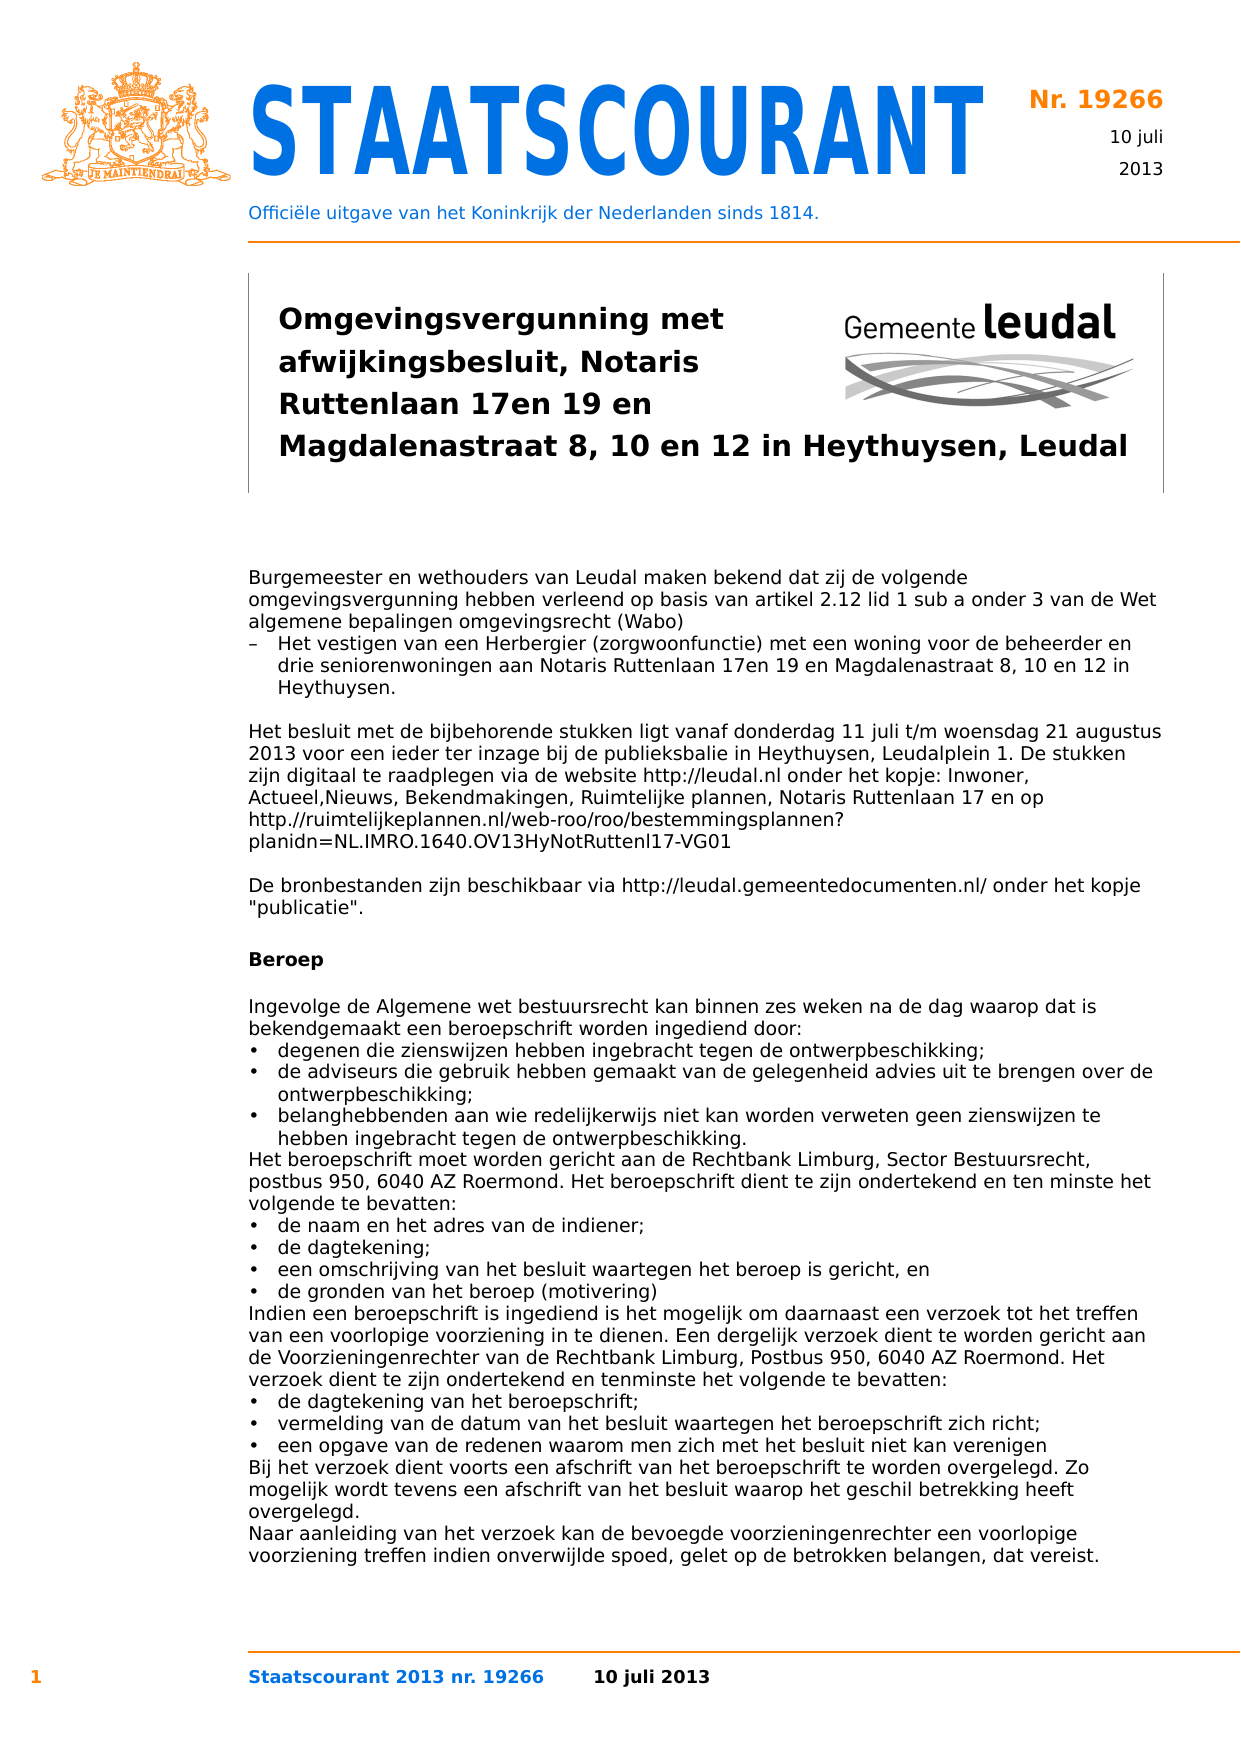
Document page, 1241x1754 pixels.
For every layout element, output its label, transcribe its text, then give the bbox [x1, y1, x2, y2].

text Bij het verzoek dient voorts een afschrift van het beroepschrift te worden overgelegd. Zo mogelijk wordt tevens een afschrift van het besluit waarop het geschil betrekking heeft overgelegd. [248, 1457, 1163, 1523]
table_cell 10 juli [998, 121, 1240, 153]
text http.//ruimtelijkeplannen.nl/web-roo/roo/bestemmingsplannen?planidn=NL.IMRO.1640.OV13HyNotRuttenl17-VG01 [248, 809, 1163, 853]
subtitle Omgevingsvergunning met afwijkingsbesluit, Notaris Ruttenlaan 17en 19 en Magdalenastraat 8, 10 en 12 in Heythuysen, Leudal [249, 273, 1163, 493]
text • degenen die zienswijzen hebben ingebracht tegen de ontwerpbeschikking; [248, 1039, 1163, 1061]
text • de gronden van het beroep (motivering) [248, 1281, 1163, 1303]
table_header STAATSCOURANT [248, 62, 998, 203]
text Burgemeester en wethouders van Leudal maken bekend dat zij de volgende omgevingsvergunning hebben verleend op basis van artikel 2.12 lid 1 sub a onder 3 van de Wet algemene bepalingen omgevingsrecht (Wabo) [248, 567, 1163, 633]
text Het besluit met de bijbehorende stukken ligt vanaf donderdag 11 juli t/m woensdag 21 augustus 2013 voor een ieder ter inzage bij de publieksbalie in Heythuysen, Leudalplein 1. De stukken zijn digitaal te raadplegen via de website http://leudal.nl onder het kopje: Inwoner, Actueel,Nieuws, Bekendmakingen, Ruimtelijke plannen, Notaris Ruttenlaan 17 en op [248, 721, 1163, 809]
text • de dagtekening van het beroepschrift; [248, 1391, 1163, 1413]
text • een opgave van de redenen waarom men zich met het besluit niet kan verenigen [248, 1435, 1163, 1457]
table_header [25, 62, 248, 241]
subtitle Beroep [248, 948, 1163, 971]
text – Het vestigen van een Herbergier (zorgwoonfunctie) met een woning voor de beheerder en drie seniorenwoningen aan Notaris Ruttenlaan 17en 19 en Magdalenastraat 8, 10 en 12 in Heythuysen. [248, 633, 1163, 699]
text • de dagtekening; [248, 1237, 1163, 1259]
picture [41, 62, 231, 186]
text Indien een beroepschrift is ingediend is het mogelijk om daarnaast een verzoek tot het treffen van een voorlopige voorziening in te dienen. Een dergelijk verzoek dient te worden gericht aan de Voorzieningenrechter van de Rechtbank Limburg, Postbus 950, 6040 AZ Roermond. Het verzoek dient te zijn ondertekend en tenminste het volgende te bevatten: [248, 1303, 1163, 1391]
text • de adviseurs die gebruik hebben gemaakt van de gelegenheid advies uit te brengen over de ontwerpbeschikking; [248, 1061, 1163, 1105]
table_cell 2013 [998, 153, 1240, 203]
text • vermelding van de datum van het besluit waartegen het beroepschrift zich richt; [248, 1413, 1163, 1435]
text Het beroepschrift moet worden gericht aan de Rechtbank Limburg, Sector Bestuursrecht, postbus 950, 6040 AZ Roermond. Het beroepschrift dient te zijn ondertekend en ten minste het volgende te bevatten: [248, 1149, 1163, 1215]
text De bronbestanden zijn beschikbaar via http://leudal.gemeentedocumenten.nl/ onder het kopje "publicatie". [248, 874, 1163, 918]
text • een omschrijving van het besluit waartegen het beroep is gericht, en [248, 1259, 1163, 1281]
text • de naam en het adres van de indiener; [248, 1215, 1163, 1237]
table_header Nr. 19266 [998, 62, 1240, 121]
picture [844, 302, 1134, 409]
text • belanghebbenden aan wie redelijkerwijs niet kan worden verweten geen zienswijzen te hebben ingebracht tegen de ontwerpbeschikking. [248, 1105, 1163, 1149]
text Naar aanleiding van het verzoek kan de bevoegde voorzieningenrechter een voorlopige voorziening treffen indien onverwijlde spoed, gelet op de betrokken belangen, dat vereist. [248, 1523, 1163, 1567]
table_cell Officiële uitgave van het Koninkrijk der Nederlanden sinds 1814. [248, 203, 1240, 241]
text Ingevolge de Algemene wet bestuursrecht kan binnen zes weken na de dag waarop dat is bekendgemaakt een beroepschrift worden ingediend door: [248, 996, 1163, 1039]
